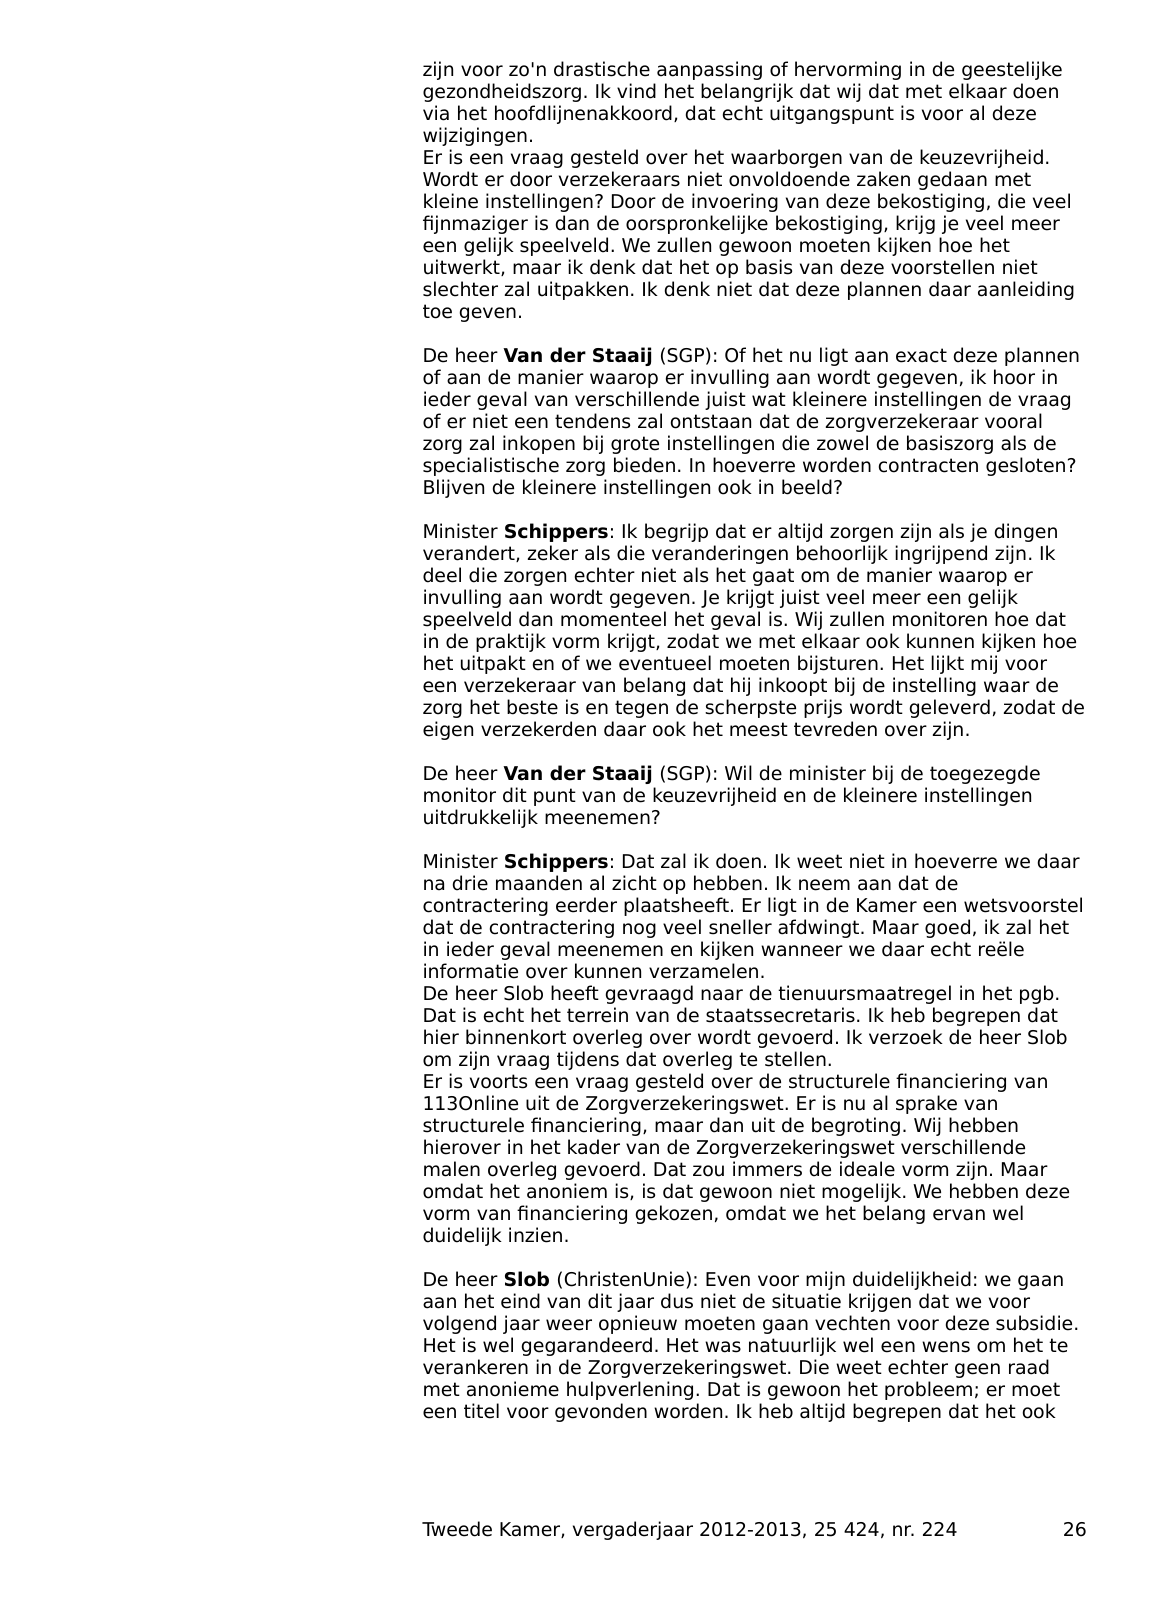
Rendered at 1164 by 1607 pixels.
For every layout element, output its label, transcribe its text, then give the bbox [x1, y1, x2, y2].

text Minister Schippers: Dat zal ik doen. Ik weet niet in hoeverre we daar na drie maanden al zicht op hebben. Ik neem aan dat de contractering eerder plaatsheeft. Er ligt in de Kamer een wetsvoorstel dat de contractering nog veel sneller afdwingt. Maar goed, ik zal het in ieder geval meenemen en kijken wanneer we daar echt reële informatie over kunnen verzamelen. [422, 851, 1087, 983]
text Er is een vraag gesteld over het waarborgen van de keuzevrijheid. Wordt er door verzekeraars niet onvoldoende zaken gedaan met kleine instellingen? Door de invoering van deze bekostiging, die veel fijnmaziger is dan de oorspronkelijke bekostiging, krijg je veel meer een gelijk speelveld. We zullen gewoon moeten kijken hoe het uitwerkt, maar ik denk dat het op basis van deze voorstellen niet slechter zal uitpakken. Ik denk niet dat deze plannen daar aanleiding toe geven. [422, 147, 1087, 323]
text Er is voorts een vraag gesteld over de structurele financiering van 113Online uit de Zorgverzekeringswet. Er is nu al sprake van structurele financiering, maar dan uit de begroting. Wij hebben hierover in het kader van de Zorgverzekeringswet verschillende malen overleg gevoerd. Dat zou immers de ideale vorm zijn. Maar omdat het anoniem is, is dat gewoon niet mogelijk. We hebben deze vorm van financiering gekozen, omdat we het belang ervan wel duidelijk inzien. [422, 1071, 1087, 1247]
text De heer Slob heeft gevraagd naar de tienuursmaatregel in het pgb. Dat is echt het terrein van de staatssecretaris. Ik heb begrepen dat hier binnenkort overleg over wordt gevoerd. Ik verzoek de heer Slob om zijn vraag tijdens dat overleg te stellen. [422, 983, 1087, 1071]
text De heer Van der Staaij (SGP): Wil de minister bij de toegezegde monitor dit punt van de keuzevrijheid en de kleinere instellingen uitdrukkelijk meenemen? [422, 763, 1087, 829]
text Minister Schippers: Ik begrijp dat er altijd zorgen zijn als je dingen verandert, zeker als die veranderingen behoorlijk ingrijpend zijn. Ik deel die zorgen echter niet als het gaat om de manier waarop er invulling aan wordt gegeven. Je krijgt juist veel meer een gelijk speelveld dan momenteel het geval is. Wij zullen monitoren hoe dat in de praktijk vorm krijgt, zodat we met elkaar ook kunnen kijken hoe het uitpakt en of we eventueel moeten bijsturen. Het lijkt mij voor een verzekeraar van belang dat hij inkoopt bij de instelling waar de zorg het beste is en tegen de scherpste prijs wordt geleverd, zodat de eigen verzekerden daar ook het meest tevreden over zijn. [422, 521, 1087, 741]
text De heer Slob (ChristenUnie): Even voor mijn duidelijkheid: we gaan aan het eind van dit jaar dus niet de situatie krijgen dat we voor volgend jaar weer opnieuw moeten gaan vechten voor deze subsidie. Het is wel gegarandeerd. Het was natuurlijk wel een wens om het te verankeren in de Zorgverzekeringswet. Die weet echter geen raad met anonieme hulpverlening. Dat is gewoon het probleem; er moet een titel voor gevonden worden. Ik heb altijd begrepen dat het ook [422, 1269, 1087, 1423]
text zijn voor zo'n drastische aanpassing of hervorming in de geestelijke gezondheidszorg. Ik vind het belangrijk dat wij dat met elkaar doen via het hoofdlijnenakkoord, dat echt uitgangspunt is voor al deze wijzigingen. [422, 59, 1087, 147]
text De heer Van der Staaij (SGP): Of het nu ligt aan exact deze plannen of aan de manier waarop er invulling aan wordt gegeven, ik hoor in ieder geval van verschillende juist wat kleinere instellingen de vraag of er niet een tendens zal ontstaan dat de zorgverzekeraar vooral zorg zal inkopen bij grote instellingen die zowel de basiszorg als de specialistische zorg bieden. In hoeverre worden contracten gesloten? Blijven de kleinere instellingen ook in beeld? [422, 345, 1087, 499]
